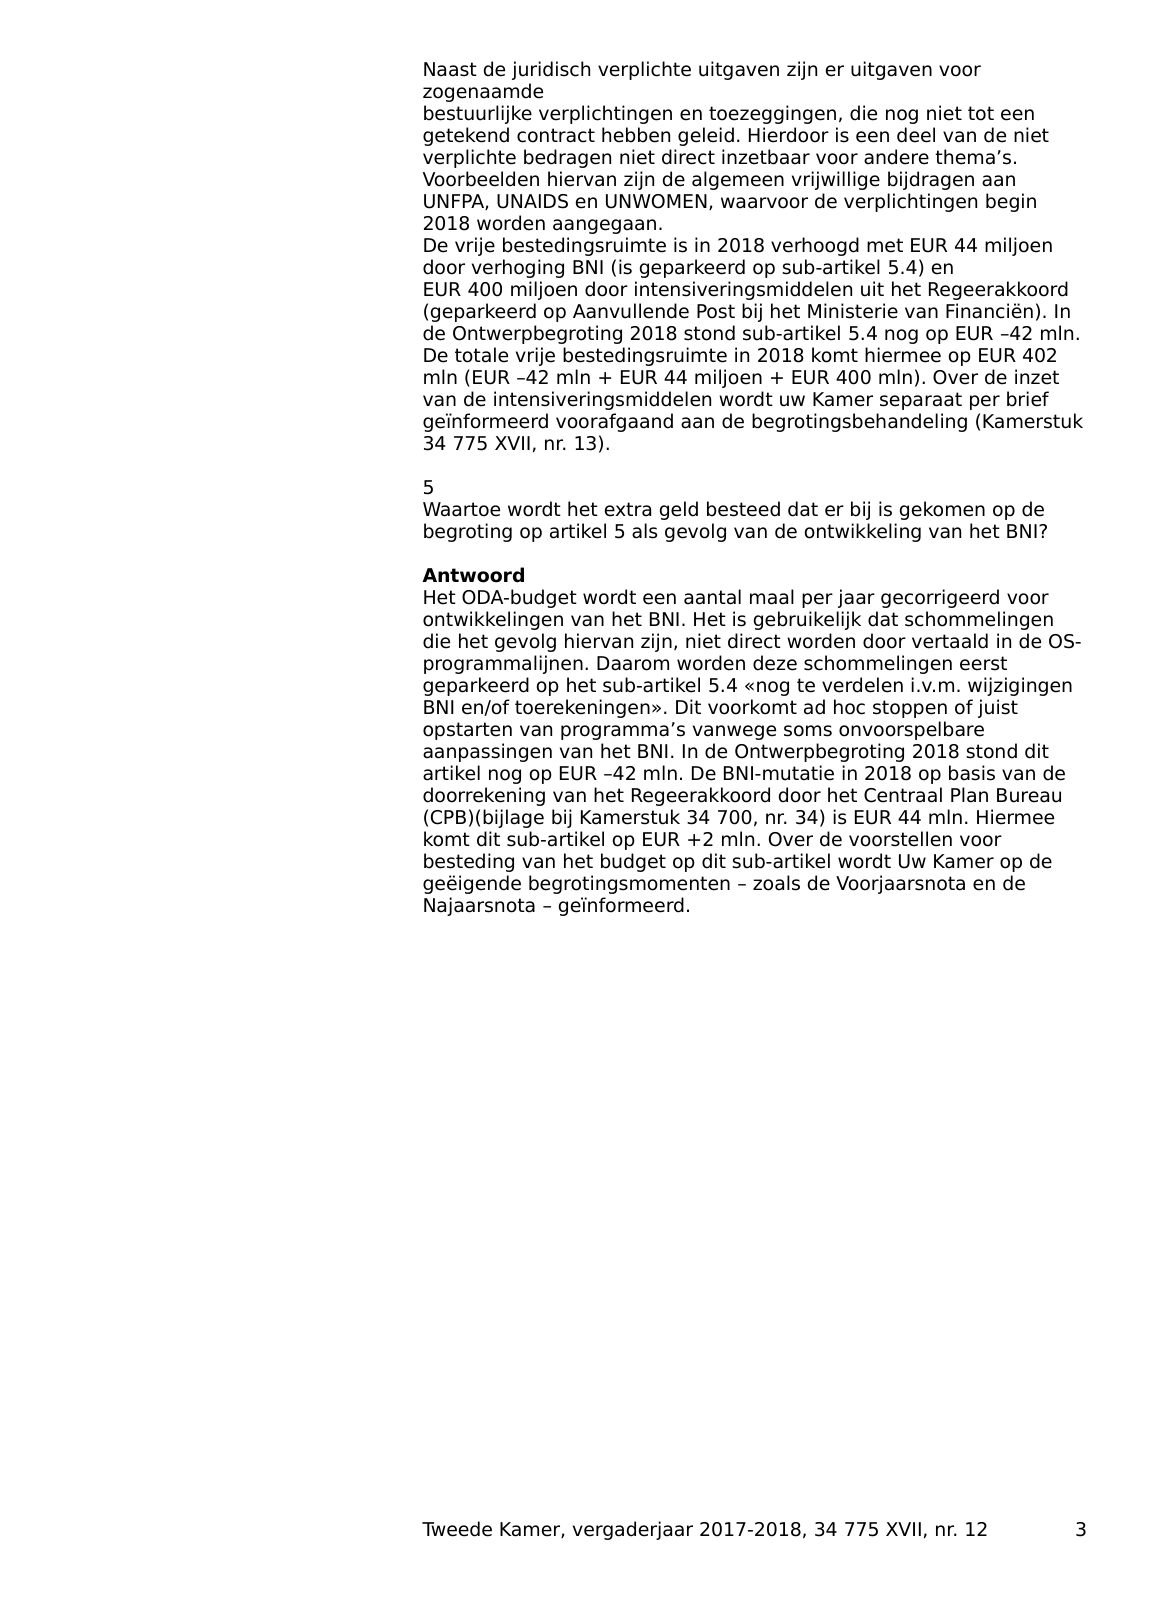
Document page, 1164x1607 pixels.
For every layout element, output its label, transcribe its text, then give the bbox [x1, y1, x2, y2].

text Het ODA-budget wordt een aantal maal per jaar gecorrigeerd voor ontwikkelingen van het BNI. Het is gebruikelijk dat schommelingen die het gevolg hiervan zijn, niet direct worden door vertaald in de OS-programmalijnen. Daarom worden deze schommelingen eerst geparkeerd op het sub-artikel 5.4 «nog te verdelen i.v.m. wijzigingen BNI en/of toerekeningen». Dit voorkomt ad hoc stoppen of juist opstarten van programma’s vanwege soms onvoorspelbare aanpassingen van het BNI. In de Ontwerpbegroting 2018 stond dit artikel nog op EUR –42 mln. De BNI-mutatie in 2018 op basis van de doorrekening van het Regeerakkoord door het Centraal Plan Bureau (CPB)(bijlage bij Kamerstuk 34 700, nr. 34) is EUR 44 mln. Hiermee komt dit sub-artikel op EUR +2 mln. Over de voorstellen voor besteding van het budget op dit sub-artikel wordt Uw Kamer op de geëigende begrotingsmomenten – zoals de Voorjaarsnota en de Najaarsnota – geïnformeerd. [422, 587, 1087, 917]
text Waartoe wordt het extra geld besteed dat er bij is gekomen op de begroting op artikel 5 als gevolg van de ontwikkeling van het BNI? [422, 499, 1087, 543]
text Naast de juridisch verplichte uitgaven zijn er uitgaven voor zogenaamde [422, 59, 1087, 103]
text Antwoord [422, 565, 1087, 587]
text De vrije bestedingsruimte is in 2018 verhoogd met EUR 44 miljoen door verhoging BNI (is geparkeerd op sub-artikel 5.4) en EUR 400 miljoen door intensiveringsmiddelen uit het Regeerakkoord (geparkeerd op Aanvullende Post bij het Ministerie van Financiën). In de Ontwerpbegroting 2018 stond sub-artikel 5.4 nog op EUR –42 mln. De totale vrije bestedingsruimte in 2018 komt hiermee op EUR 402 mln (EUR –42 mln + EUR 44 miljoen + EUR 400 mln). Over de inzet van de intensiveringsmiddelen wordt uw Kamer separaat per brief geïnformeerd voorafgaand aan de begrotingsbehandeling (Kamerstuk 34 775 XVII, nr. 13). [422, 235, 1087, 455]
text bestuurlijke verplichtingen en toezeggingen, die nog niet tot een getekend contract hebben geleid. Hierdoor is een deel van de niet verplichte bedragen niet direct inzetbaar voor andere thema’s. Voorbeelden hiervan zijn de algemeen vrijwillige bijdragen aan UNFPA, UNAIDS en UNWOMEN, waarvoor de verplichtingen begin 2018 worden aangegaan. [422, 103, 1087, 235]
text 5 [422, 477, 1087, 499]
